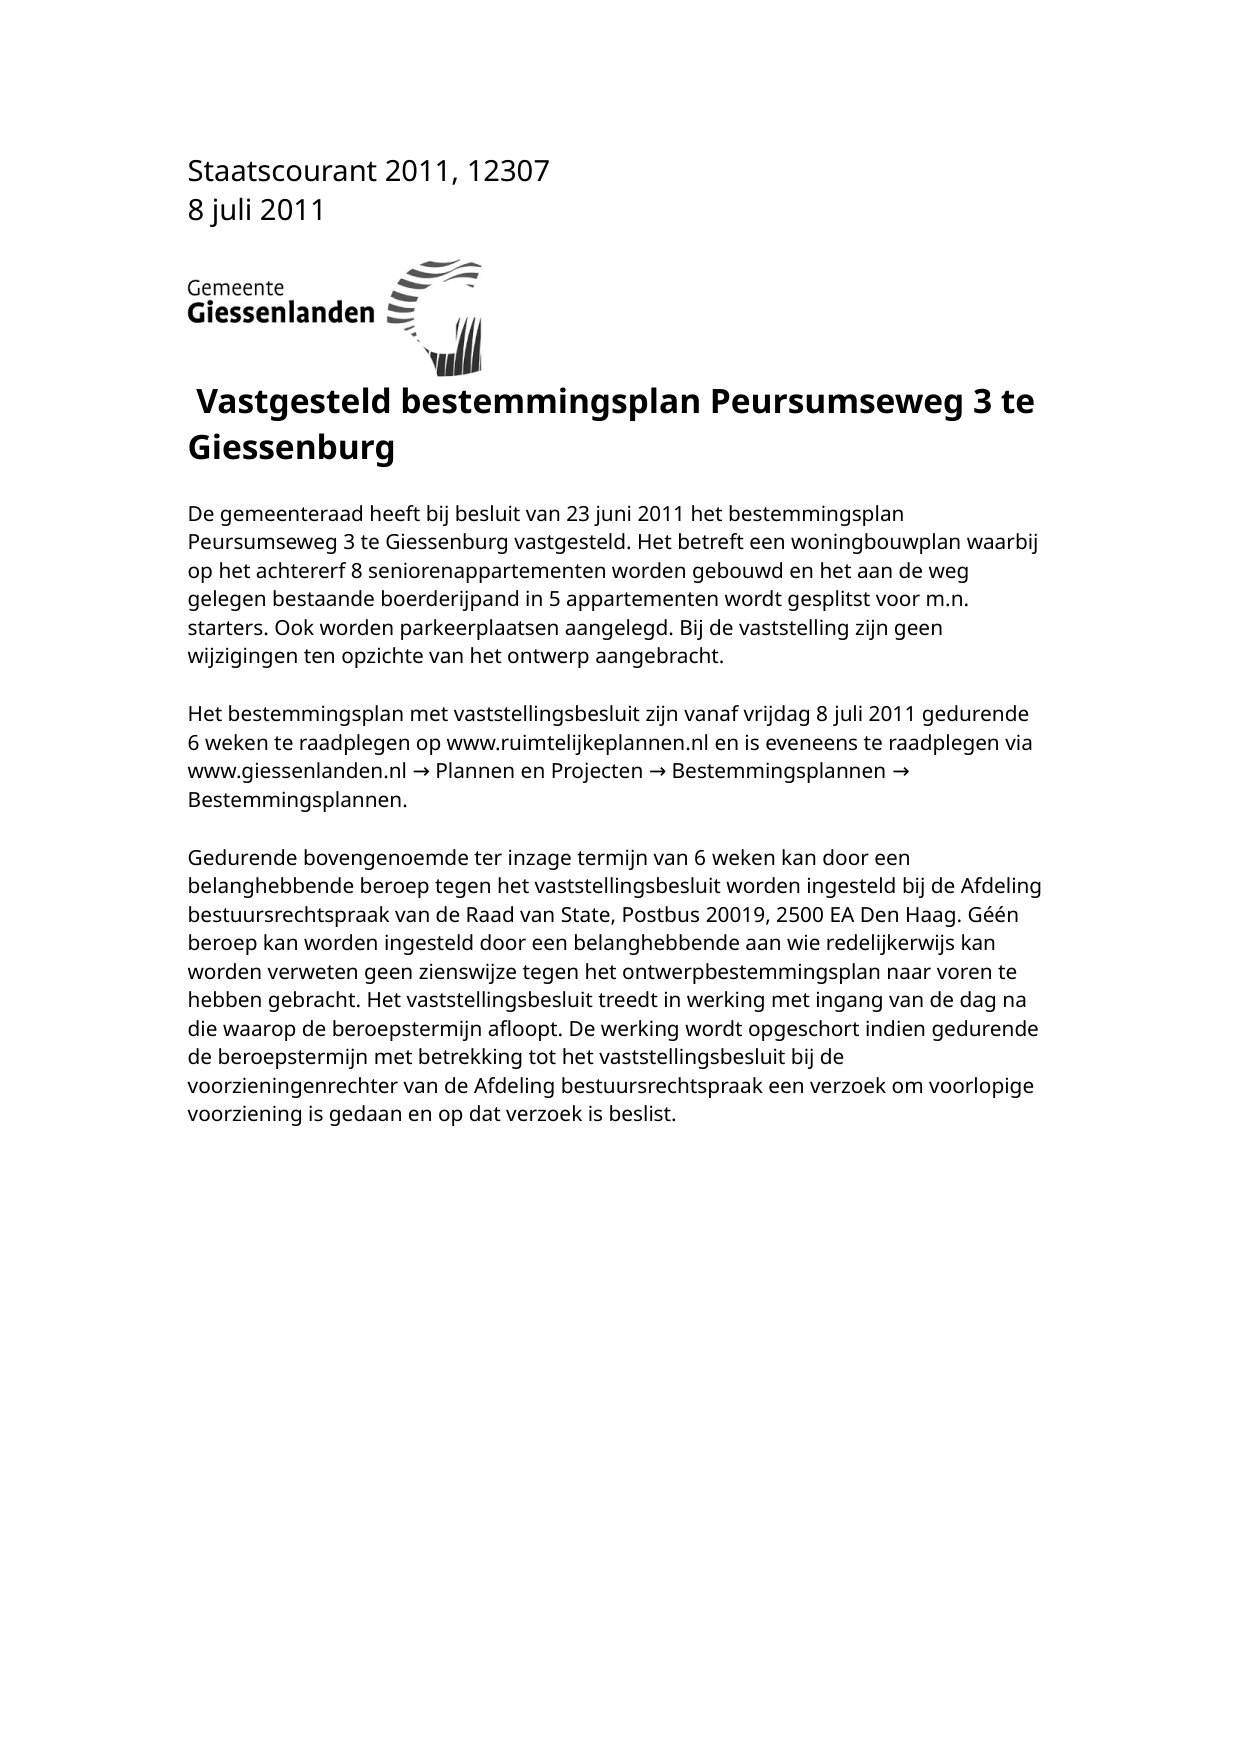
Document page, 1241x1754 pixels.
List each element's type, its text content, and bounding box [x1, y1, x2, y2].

subtitle Vastgesteld bestemmingsplan Peursumseweg 3 te Giessenburg [187, 271, 1053, 469]
text De gemeenteraad heeft bij besluit van 23 juni 2011 het bestemmingsplan Peursumseweg 3 te Giessenburg vastgesteld. Het betreft een woningbouwplan waarbij op het achtererf 8 seniorenappartementen worden gebouwd en het aan de weg gelegen bestaande boerderijpand in 5 appartementen wordt gesplitst voor m.n. starters. Ook worden parkeerplaatsen aangelegd. Bij de vaststelling zijn geen wijzigingen ten opzichte van het ontwerp aangebracht. [187, 499, 1053, 669]
text Het bestemmingsplan met vaststellingsbesluit zijn vanaf vrijdag 8 juli 2011 gedurende 6 weken te raadplegen op www.ruimtelijkeplannen.nl en is eveneens te raadplegen via www.giessenlanden.nl → Plannen en Projecten → Bestemmingsplannen → Bestemmingsplannen. [187, 699, 1053, 813]
picture [187, 258, 484, 378]
text Staatscourant 2011, 12307 [187, 150, 1053, 190]
text 8 juli 2011 [187, 190, 1053, 229]
text Gedurende bovengenoemde ter inzage termijn van 6 weken kan door een belanghebbende beroep tegen het vaststellingsbesluit worden ingesteld bij de Afdeling bestuursrechtspraak van de Raad van State, Postbus 20019, 2500 EA Den Haag. Géén beroep kan worden ingesteld door een belanghebbende aan wie redelijkerwijs kan worden verweten geen zienswijze tegen het ontwerpbestemmingsplan naar voren te hebben gebracht. Het vaststellingsbesluit treedt in werking met ingang van de dag na die waarop de beroepstermijn afloopt. De werking wordt opgeschort indien gedurende de beroepstermijn met betrekking tot het vaststellingsbesluit bij de voorzieningenrechter van de Afdeling bestuursrechtspraak een verzoek om voorlopige voorziening is gedaan en op dat verzoek is beslist. [187, 843, 1053, 1128]
